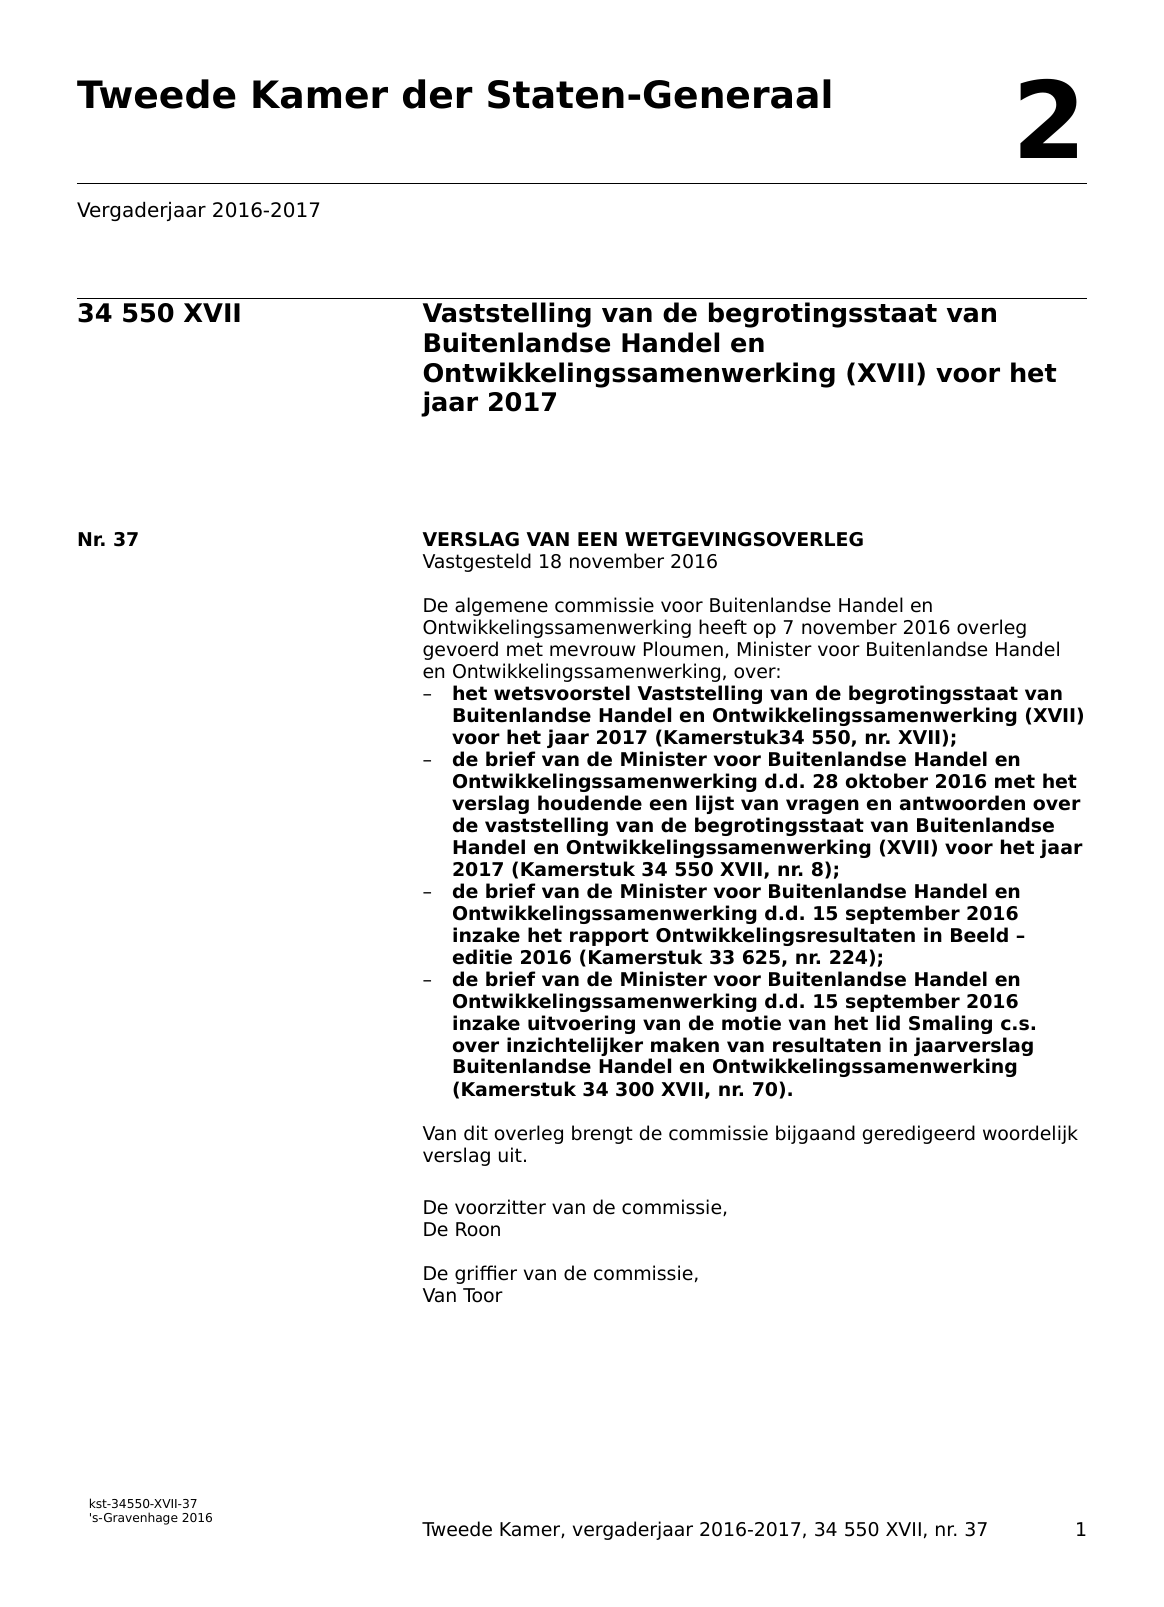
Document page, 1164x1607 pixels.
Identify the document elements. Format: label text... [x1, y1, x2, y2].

text De griffier van de commissie, Van Toor [422, 1263, 1087, 1307]
subtitle Nr. 37 VERSLAG VAN EEN WETGEVINGSOVERLEG [77, 529, 1087, 551]
table_header 2 [886, 59, 1087, 183]
text kst-34550-XVII-37 [88, 1497, 323, 1511]
text Van dit overleg brengt de commissie bijgaand geredigeerd woordelijk verslag uit. [422, 1123, 1087, 1167]
text De voorzitter van de commissie, De Roon [422, 1197, 1087, 1241]
text – het wetsvoorstel Vaststelling van de begrotingsstaat van Buitenlandse Handel en Ontwikkelingssamenwerking (XVII) voor het jaar 2017 (Kamerstuk34 550, nr. XVII); [422, 683, 1087, 749]
text De algemene commissie voor Buitenlandse Handel en Ontwikkelingssamenwerking heeft op 7 november 2016 overleg gevoerd met mevrouw Ploumen, Minister voor Buitenlandse Handel en Ontwikkelingssamenwerking, over: [422, 595, 1087, 683]
subtitle 34 550 XVII Vaststelling van de begrotingsstaat van Buitenlandse Handel en Ontwikkelingssamenwerking (XVII) voor het jaar 2017 [77, 299, 1087, 418]
text – de brief van de Minister voor Buitenlandse Handel en Ontwikkelingssamenwerking d.d. 15 september 2016 inzake het rapport Ontwikkelingsresultaten in Beeld – editie 2016 (Kamerstuk 33 625, nr. 224); [422, 881, 1087, 968]
text – de brief van de Minister voor Buitenlandse Handel en Ontwikkelingssamenwerking d.d. 15 september 2016 inzake uitvoering van de motie van het lid Smaling c.s. over inzichtelijker maken van resultaten in jaarverslag Buitenlandse Handel en Ontwikkelingssamenwerking (Kamerstuk 34 300 XVII, nr. 70). [422, 968, 1087, 1100]
table_header Tweede Kamer der Staten-Generaal [77, 59, 886, 183]
table_cell Vergaderjaar 2016-2017 [77, 184, 1087, 298]
text – de brief van de Minister voor Buitenlandse Handel en Ontwikkelingssamenwerking d.d. 28 oktober 2016 met het verslag houdende een lijst van vragen en antwoorden over de vaststelling van de begrotingsstaat van Buitenlandse Handel en Ontwikkelingssamenwerking (XVII) voor het jaar 2017 (Kamerstuk 34 550 XVII, nr. 8); [422, 749, 1087, 881]
text 's-Gravenhage 2016 [88, 1511, 323, 1525]
text Vastgesteld 18 november 2016 [422, 551, 1087, 573]
